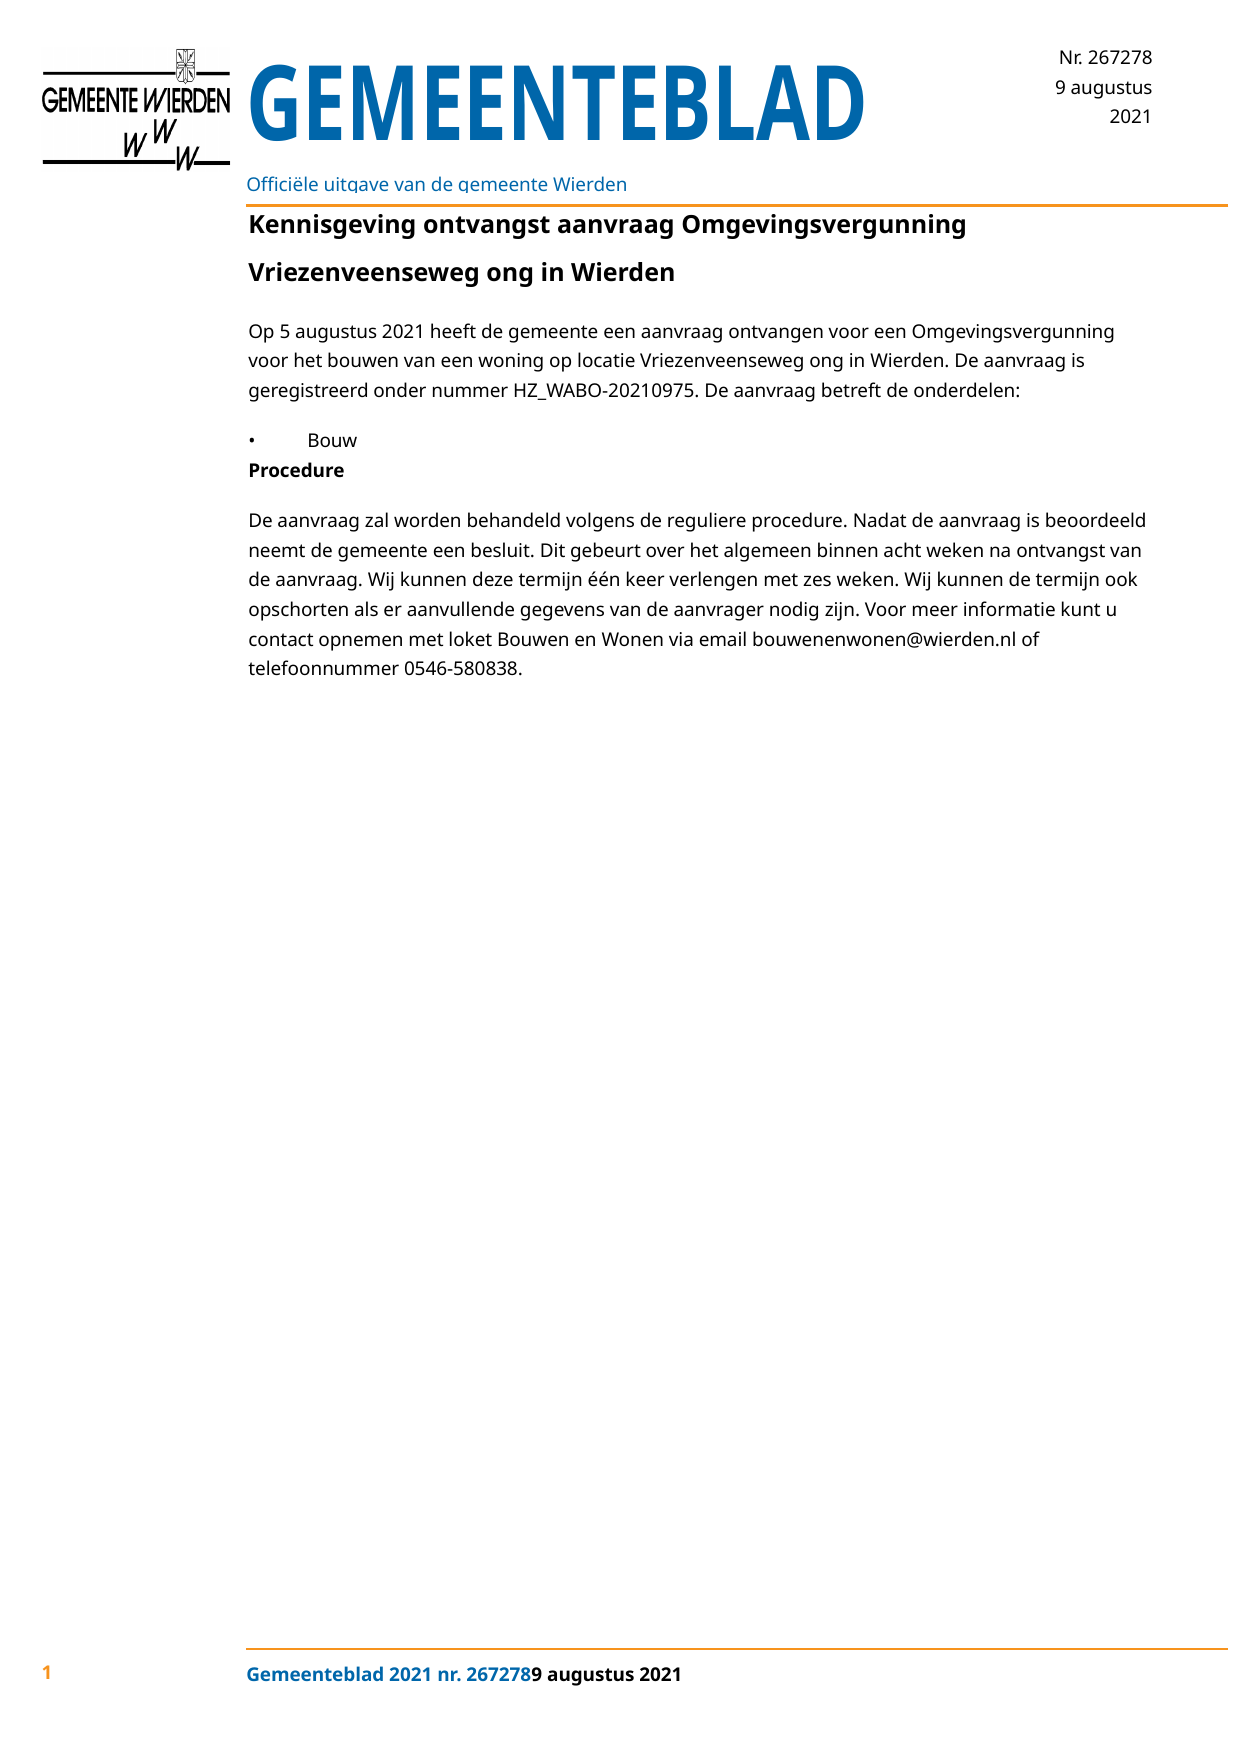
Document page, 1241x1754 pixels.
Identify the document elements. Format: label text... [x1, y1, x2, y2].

picture [41, 47, 231, 172]
text De aanvraag zal worden behandeld volgens de reguliere procedure. Nadat de aanvraag is beoordeeld neemt de gemeente een besluit. Dit gebeurt over het algemeen binnen acht weken na ontvangst van de aanvraag. Wij kunnen deze termijn één keer verlengen met zes weken. Wij kunnen de termijn ook opschorten als er aanvullende gegevens van de aanvrager nodig zijn. Voor meer informatie kunt u contact opnemen met loket Bouwen en Wonen via email bouwenenwonen@wierden.nl of telefoonnummer 0546-580838. [248, 507, 1152, 681]
text Op 5 augustus 2021 heeft de gemeente een aanvraag ontvangen voor een Omgevingsvergunning voor het bouwen van een woning op locatie Vriezenveenseweg ong in Wierden. De aanvraag is geregistreerd onder nummer HZ_WABO-20210975. De aanvraag betreft de onderdelen: [248, 318, 1152, 403]
text Procedure [248, 457, 1152, 483]
list Bouw [248, 427, 1152, 453]
text Kennisgeving ontvangst aanvraag Omgevingsvergunning Vriezenveenseweg ong in Wierden [248, 207, 1152, 288]
